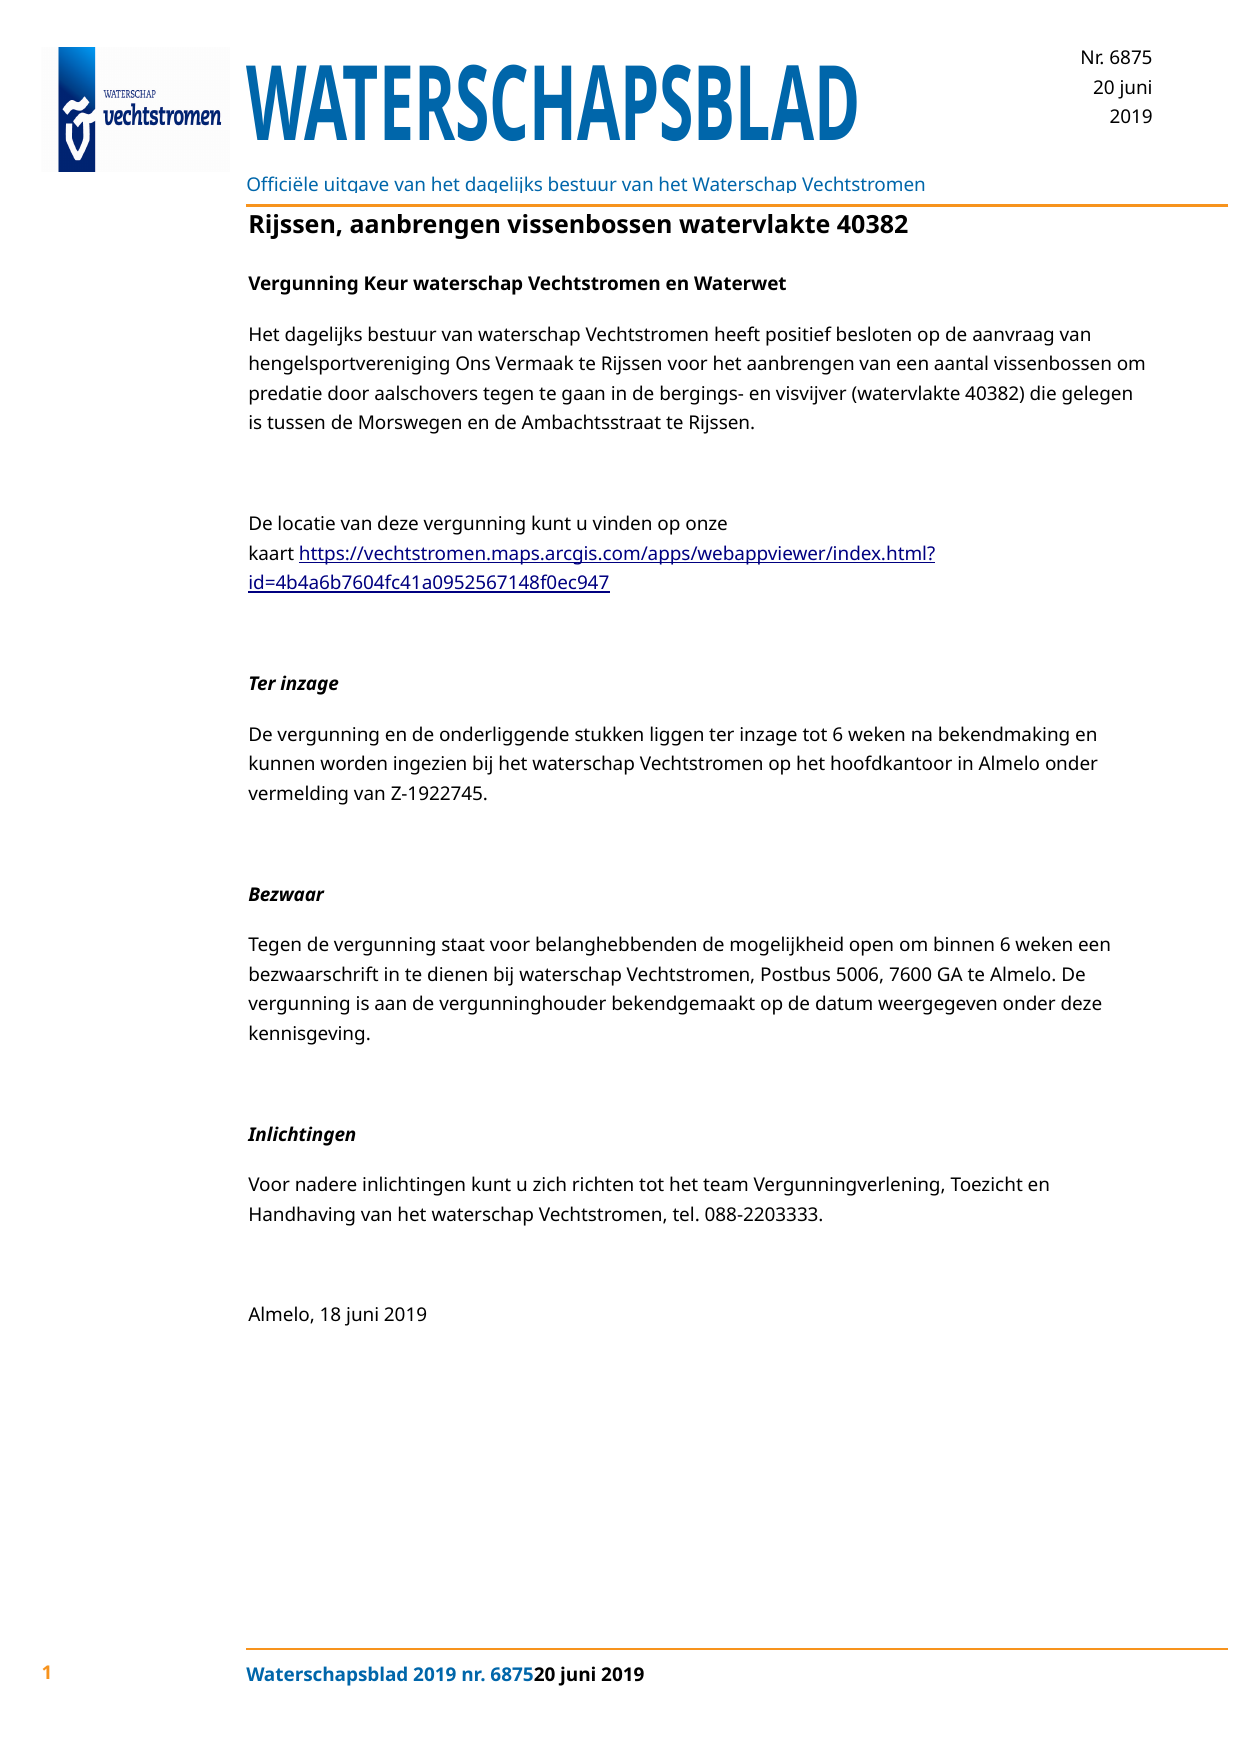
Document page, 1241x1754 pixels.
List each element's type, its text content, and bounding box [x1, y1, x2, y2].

picture [41, 47, 231, 172]
text De locatie van deze vergunning kunt u vinden op onze kaart https://vechtstromen.maps.arcgis.com/apps/webappviewer/index.html?id=4b4a6b7604fc41a0952567148f0ec947 [248, 510, 1152, 595]
text Tegen de vergunning staat voor belanghebbenden de mogelijkheid open om binnen 6 weken een bezwaarschrift in te dienen bij waterschap Vechtstromen, Postbus 5006, 7600 GA te Almelo. De vergunning is aan de vergunninghouder bekendgemaakt op de datum weergegeven onder deze kennisgeving. [248, 931, 1152, 1046]
text Voor nadere inlichtingen kunt u zich richten tot het team Vergunningverlening, Toezicht en Handhaving van het waterschap Vechtstromen, tel. 088-2203333. [248, 1171, 1152, 1226]
text Ter inzage [248, 670, 1152, 696]
text De vergunning en de onderliggende stukken liggen ter inzage tot 6 weken na bekendmaking en kunnen worden ingezien bij het waterschap Vechtstromen op het hoofdkantoor in Almelo onder vermelding van Z-1922745. [248, 721, 1152, 806]
text Bezwaar [248, 881, 1152, 906]
text Vergunning Keur waterschap Vechtstromen en Waterwet [248, 270, 1152, 296]
text Inlichtingen [248, 1121, 1152, 1146]
text Rijssen, aanbrengen vissenbossen watervlakte 40382 [248, 207, 1152, 241]
text Almelo, 18 juni 2019 [248, 1302, 1152, 1327]
text Het dagelijks bestuur van waterschap Vechtstromen heeft positief besloten op de aanvraag van hengelsportvereniging Ons Vermaak te Rijssen voor het aanbrengen van een aantal vissenbossen om predatie door aalschovers tegen te gaan in de bergings- en visvijver (watervlakte 40382) die gelegen is tussen de Morswegen en de Ambachtsstraat te Rijssen. [248, 321, 1152, 435]
